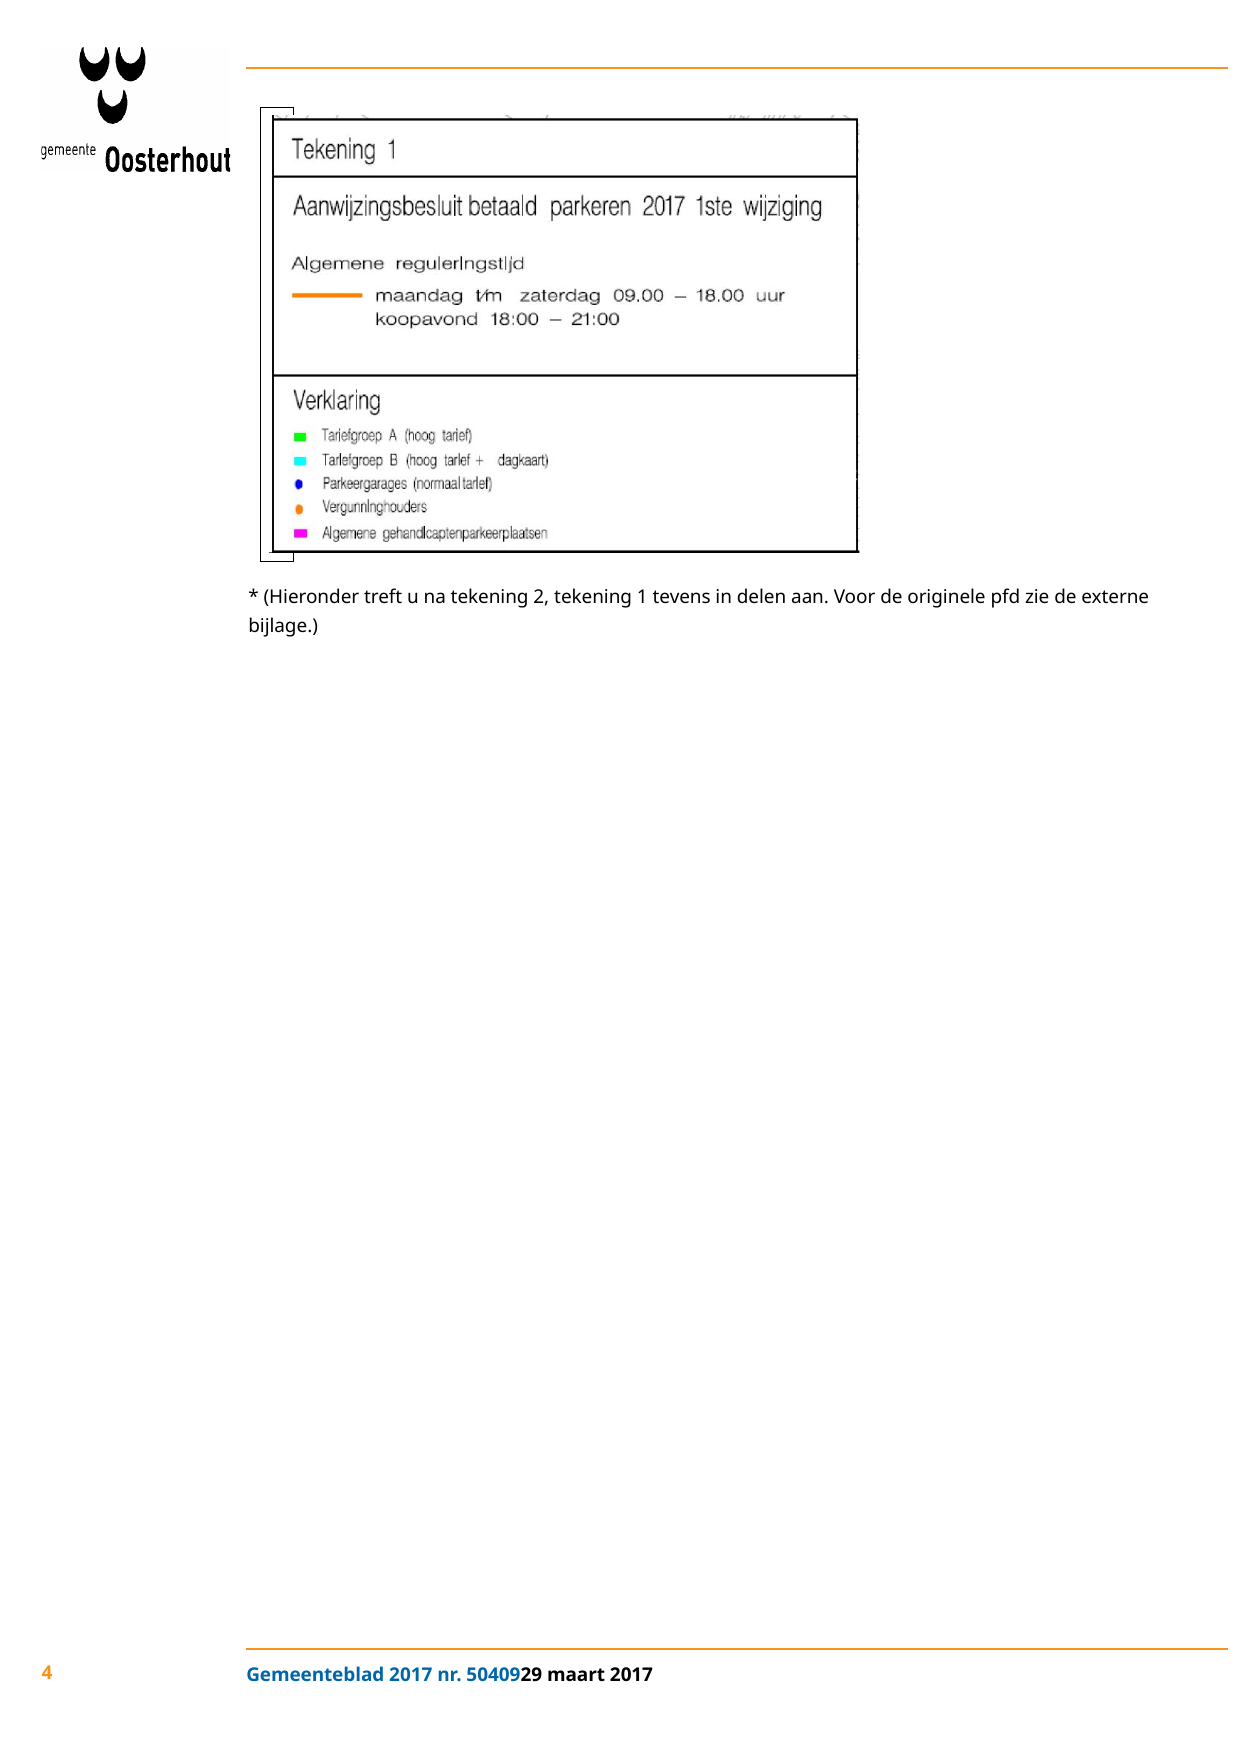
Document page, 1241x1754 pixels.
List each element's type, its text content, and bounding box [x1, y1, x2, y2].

picture [268, 115, 860, 553]
text * (Hieronder treft u na tekening 2, tekening 1 tevens in delen aan. Voor de originele pfd zie de externe bijlage.) [248, 583, 1152, 638]
picture [41, 47, 231, 172]
